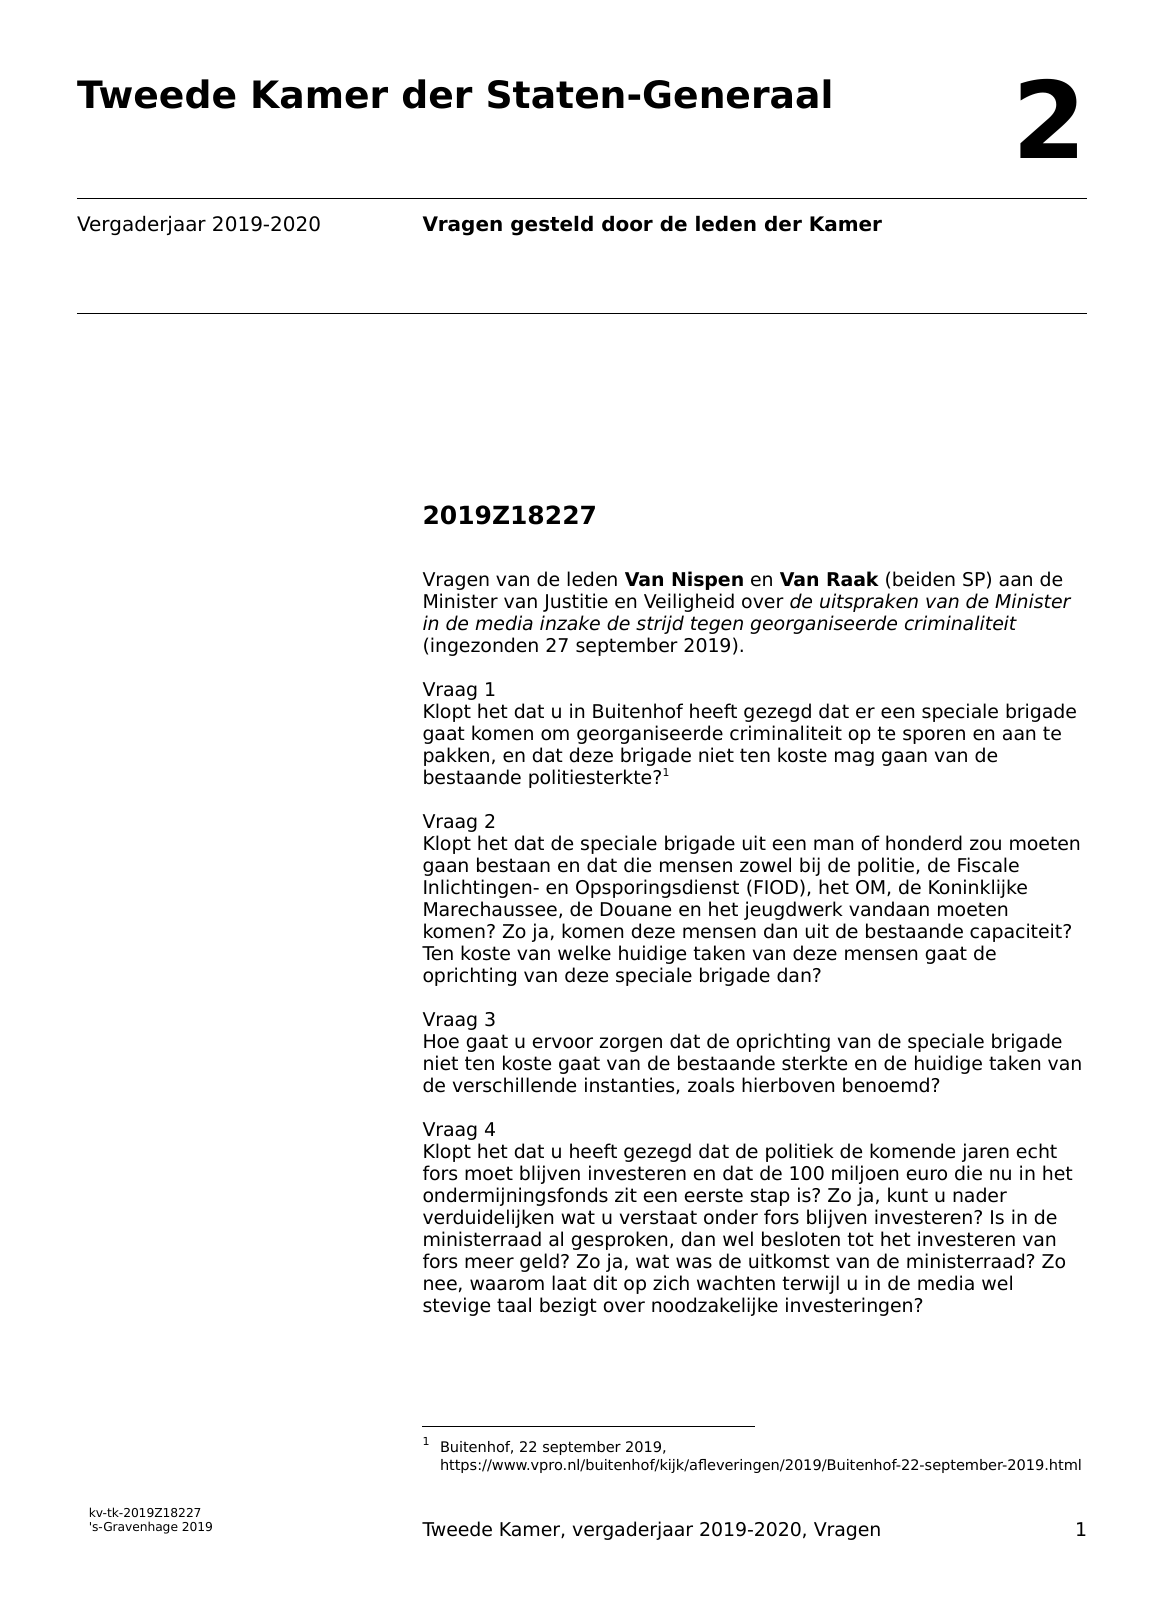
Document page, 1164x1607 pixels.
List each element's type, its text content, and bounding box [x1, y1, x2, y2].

text Vragen van de leden Van Nispen en Van Raak (beiden SP) aan de Minister van Justitie en Veiligheid over de uitspraken van de Minister in de media inzake de strijd tegen georganiseerde criminaliteit (ingezonden 27 september 2019). [422, 569, 1087, 657]
text Klopt het dat u heeft gezegd dat de politiek de komende jaren echt fors moet blijven investeren en dat de 100 miljoen euro die nu in het ondermijningsfonds zit een eerste stap is? Zo ja, kunt u nader verduidelijken wat u verstaat onder fors blijven investeren? Is in de ministerraad al gesproken, dan wel besloten tot het investeren van fors meer geld? Zo ja, wat was de uitkomst van de ministerraad? Zo nee, waarom laat dit op zich wachten terwijl u in de media wel stevige taal bezigt over noodzakelijke investeringen? [422, 1141, 1087, 1317]
text 2019Z18227 [422, 501, 1087, 531]
table_header Tweede Kamer der Staten-Generaal [77, 59, 886, 198]
text Vraag 4 [422, 1119, 1087, 1141]
text kv-tk-2019Z18227 [88, 1506, 323, 1520]
text Hoe gaat u ervoor zorgen dat de oprichting van de speciale brigade niet ten koste gaat van de bestaande sterkte en de huidige taken van de verschillende instanties, zoals hierboven benoemd? [422, 1031, 1087, 1097]
text Vraag 2 [422, 811, 1087, 833]
text Buitenhof, 22 september 2019, https://www.vpro.nl/buitenhof/kijk/afleveringen/2019/Buitenhof-22-september-2019.html [422, 1435, 1087, 1474]
table_header 2 [886, 59, 1087, 198]
table_cell Vragen gesteld door de leden der Kamer [422, 199, 1087, 313]
text Vraag 3 [422, 1009, 1087, 1031]
text Vraag 1 [422, 679, 1087, 701]
text 's-Gravenhage 2019 [88, 1520, 323, 1534]
text Klopt het dat u in Buitenhof heeft gezegd dat er een speciale brigade gaat komen om georganiseerde criminaliteit op te sporen en aan te pakken, en dat deze brigade niet ten koste mag gaan van de bestaande politiesterkte? [422, 701, 1087, 789]
text Klopt het dat de speciale brigade uit een man of honderd zou moeten gaan bestaan en dat die mensen zowel bij de politie, de Fiscale Inlichtingen- en Opsporingsdienst (FIOD), het OM, de Koninklijke Marechaussee, de Douane en het jeugdwerk vandaan moeten komen? Zo ja, komen deze mensen dan uit de bestaande capaciteit? Ten koste van welke huidige taken van deze mensen gaat de oprichting van deze speciale brigade dan? [422, 833, 1087, 987]
table_cell Vergaderjaar 2019-2020 [77, 199, 422, 313]
